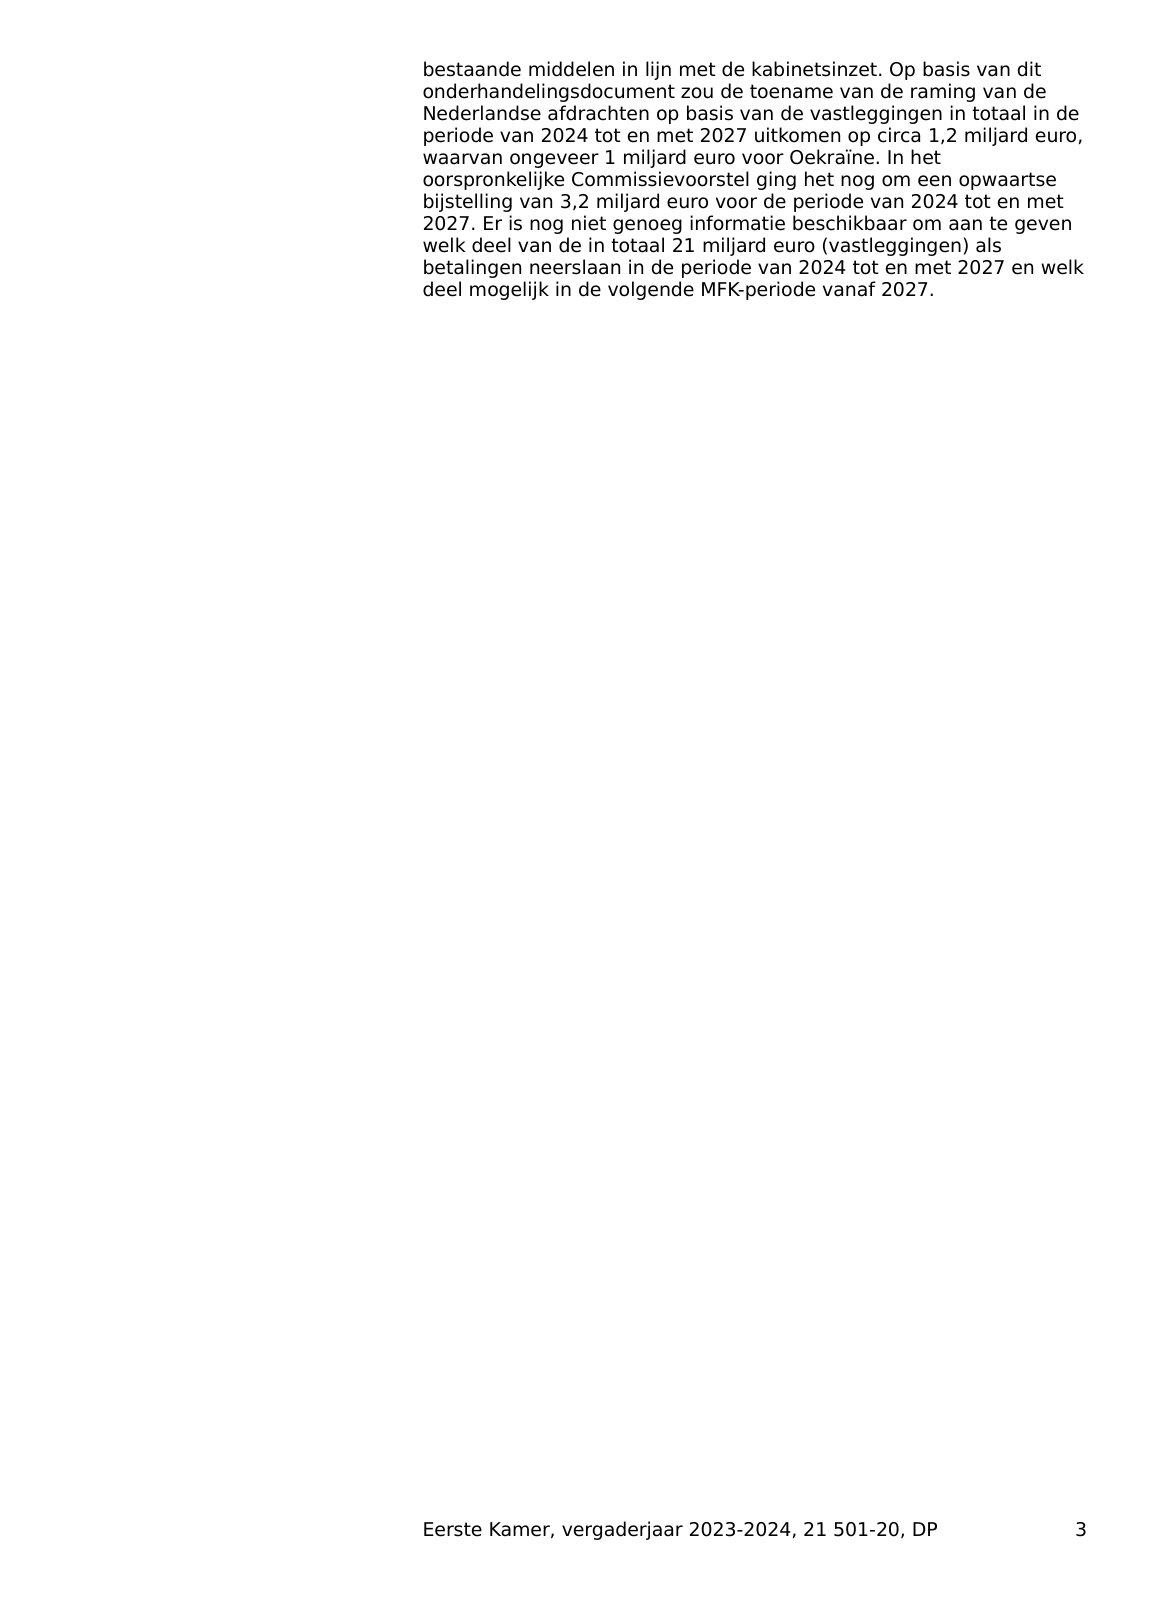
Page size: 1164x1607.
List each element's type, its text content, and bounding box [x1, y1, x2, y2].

text bestaande middelen in lijn met de kabinetsinzet. Op basis van dit onderhandelingsdocument zou de toename van de raming van de Nederlandse afdrachten op basis van de vastleggingen in totaal in de periode van 2024 tot en met 2027 uitkomen op circa 1,2 miljard euro, waarvan ongeveer 1 miljard euro voor Oekraïne. In het oorspronkelijke Commissievoorstel ging het nog om een opwaartse bijstelling van 3,2 miljard euro voor de periode van 2024 tot en met 2027. Er is nog niet genoeg informatie beschikbaar om aan te geven welk deel van de in totaal 21 miljard euro (vastleggingen) als betalingen neerslaan in de periode van 2024 tot en met 2027 en welk deel mogelijk in de volgende MFK-periode vanaf 2027. [422, 59, 1087, 301]
